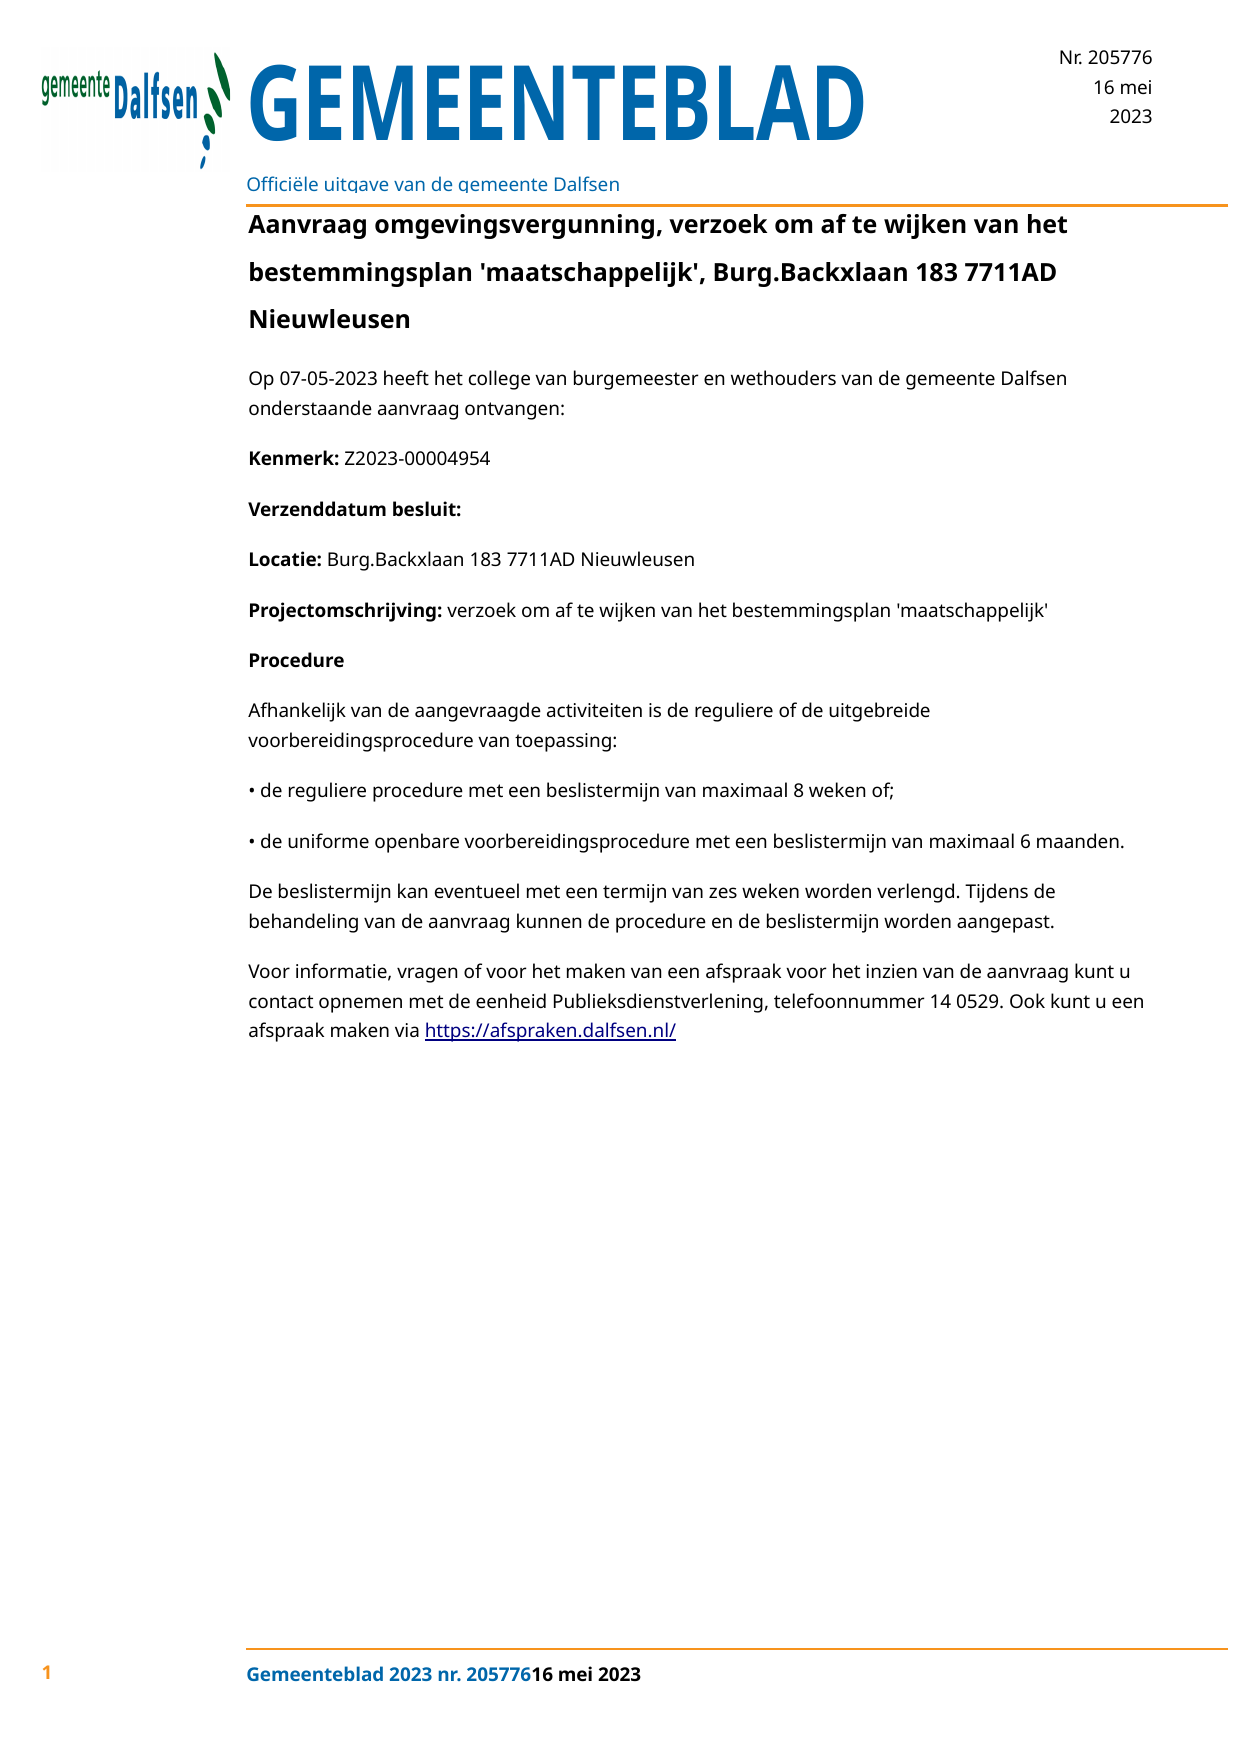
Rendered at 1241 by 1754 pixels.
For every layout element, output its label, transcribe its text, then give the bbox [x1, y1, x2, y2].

picture [41, 47, 231, 172]
text Afhankelijk van de aangevraagde activiteiten is de reguliere of de uitgebreide voorbereidingsprocedure van toepassing: [248, 698, 1152, 753]
text Kenmerk: Z2023-00004954 [248, 446, 1152, 471]
text Projectomschrijving: verzoek om af te wijken van het bestemmingsplan 'maatschappelijk' [248, 597, 1152, 622]
text Voor informatie, vragen of voor het maken van een afspraak voor het inzien van de aanvraag kunt u contact opnemen met de eenheid Publieksdienstverlening, telefoonnummer 14 0529. Ook kunt u een afspraak maken via https://afspraken.dalfsen.nl/ [248, 958, 1152, 1043]
text Procedure [248, 647, 1152, 673]
text Verzenddatum besluit: [248, 496, 1152, 522]
text Aanvraag omgevingsvergunning, verzoek om af te wijken van het bestemmingsplan 'maatschappelijk', Burg.Backxlaan 183 7711AD Nieuwleusen [248, 207, 1152, 336]
text • de uniforme openbare voorbereidingsprocedure met een beslistermijn van maximaal 6 maanden. [248, 828, 1152, 854]
text De beslistermijn kan eventueel met een termijn van zes weken worden verlengd. Tijdens de behandeling van de aanvraag kunnen de procedure en de beslistermijn worden aangepast. [248, 878, 1152, 934]
text Locatie: Burg.Backxlaan 183 7711AD Nieuwleusen [248, 546, 1152, 572]
text • de reguliere procedure met een beslistermijn van maximaal 8 weken of; [248, 778, 1152, 803]
text Op 07-05-2023 heeft het college van burgemeester en wethouders van de gemeente Dalfsen onderstaande aanvraag ontvangen: [248, 366, 1152, 421]
